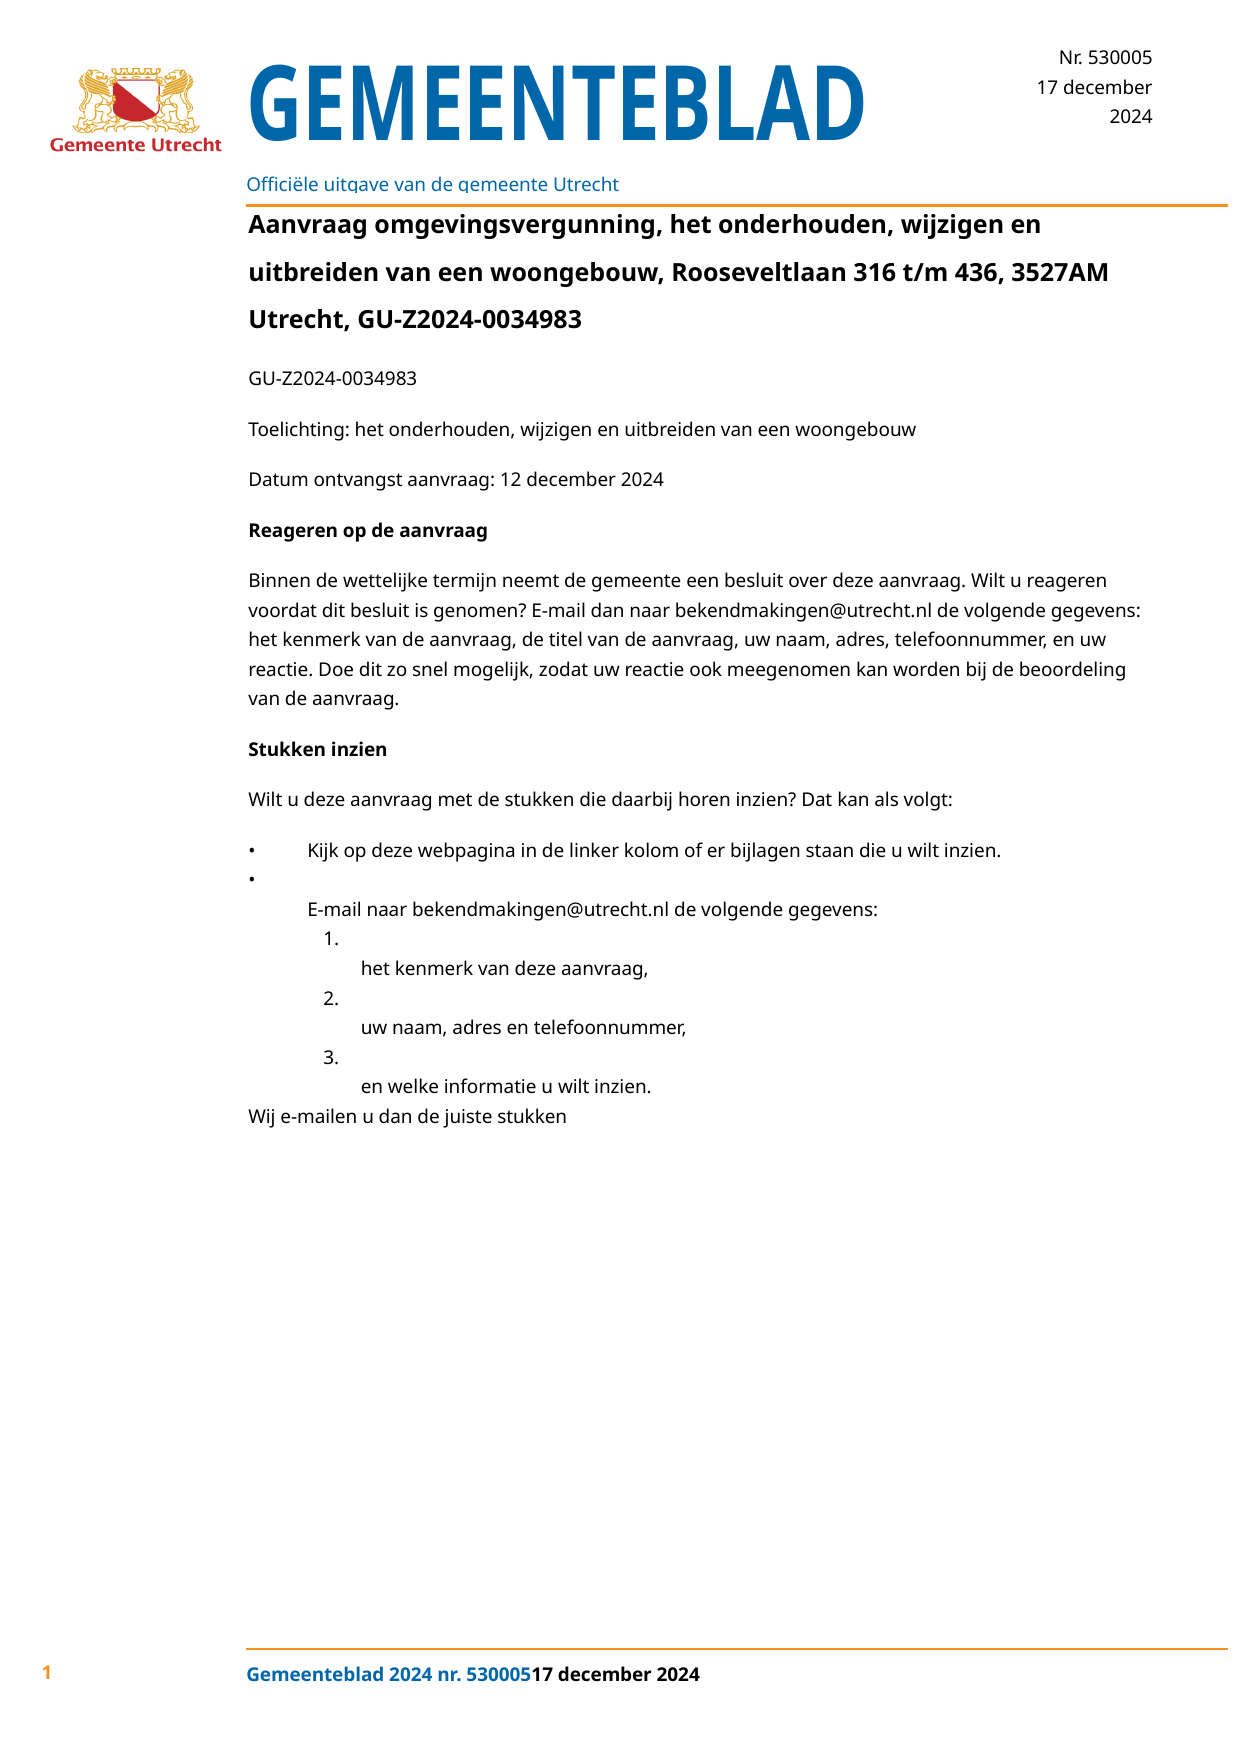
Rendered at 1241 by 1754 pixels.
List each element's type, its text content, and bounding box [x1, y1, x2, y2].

list het kenmerk van deze aanvraag, [323, 955, 1152, 981]
picture [41, 47, 231, 172]
list Kijk op deze webpagina in de linker kolom of er bijlagen staan die u wilt inzien. [248, 837, 1152, 862]
text Reageren op de aanvraag [248, 517, 1152, 542]
text GU-Z2024-0034983 [248, 366, 1152, 391]
text Stukken inzien [248, 736, 1152, 762]
text Wilt u deze aanvraag met de stukken die daarbij horen inzien? Dat kan als volgt: [248, 786, 1152, 812]
text Binnen de wettelijke termijn neemt de gemeente een besluit over deze aanvraag. Wilt u reageren voordat dit besluit is genomen? E-mail dan naar bekendmakingen@utrecht.nl de volgende gegevens: het kenmerk van de aanvraag, de titel van de aanvraag, uw naam, adres, telefoonnummer, en uw reactie. Doe dit zo snel mogelijk, zodat uw reactie ook meegenomen kan worden bij de beoordeling van de aanvraag. [248, 567, 1152, 711]
list E-mail naar bekendmakingen@utrecht.nl de volgende gegevens: [248, 896, 1152, 922]
text Wij e-mailen u dan de juiste stukken [248, 1103, 1152, 1129]
list uw naam, adres en telefoonnummer, [323, 1014, 1152, 1040]
text Aanvraag omgevingsvergunning, het onderhouden, wijzigen en uitbreiden van een woongebouw, Rooseveltlaan 316 t/m 436, 3527AM Utrecht, GU-Z2024-0034983 [248, 207, 1152, 336]
text Datum ontvangst aanvraag: 12 december 2024 [248, 466, 1152, 492]
text Toelichting: het onderhouden, wijzigen en uitbreiden van een woongebouw [248, 416, 1152, 442]
list en welke informatie u wilt inzien. [323, 1073, 1152, 1099]
